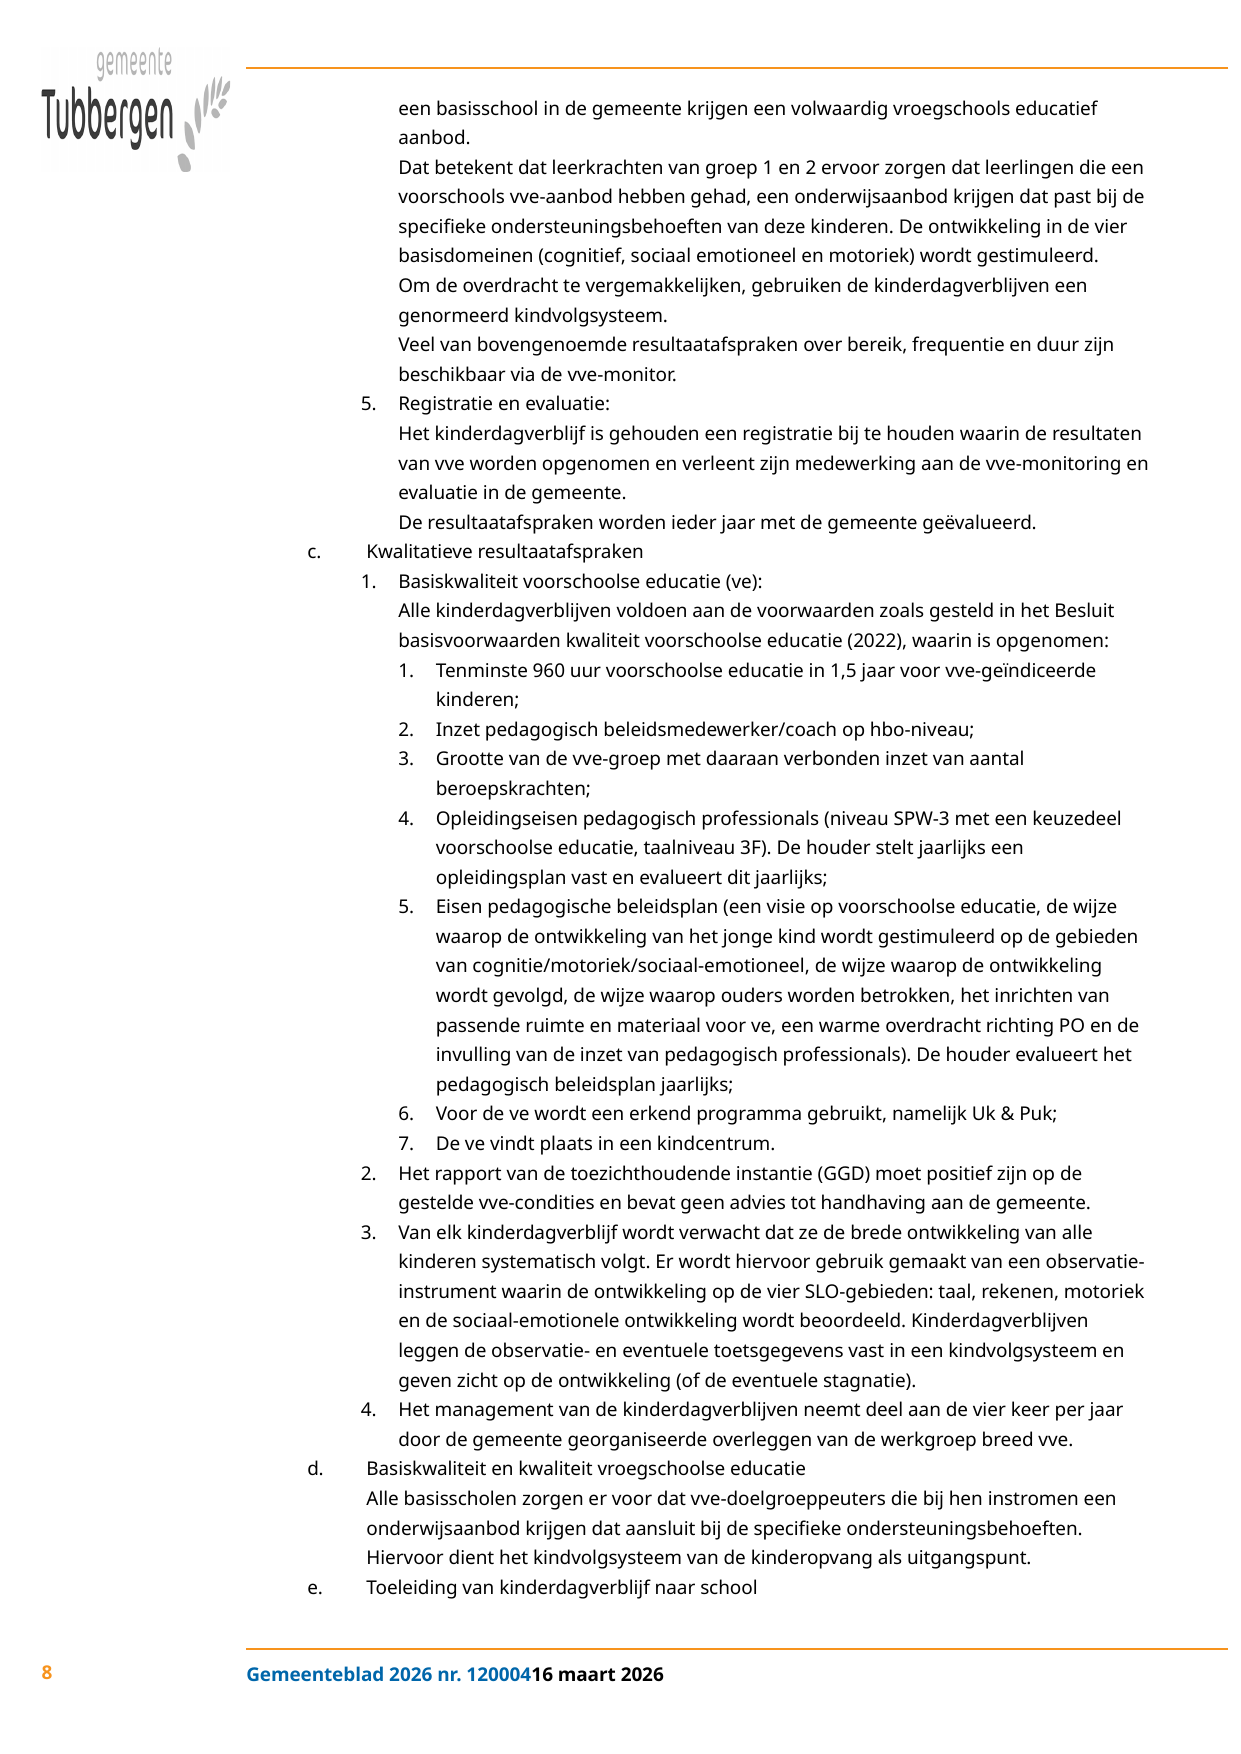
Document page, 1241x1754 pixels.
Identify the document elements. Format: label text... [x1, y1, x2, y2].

list Dat betekent dat leerkrachten van groep 1 en 2 ervoor zorgen dat leerlingen die een voorschools vve-aanbod hebben gehad, een onderwijsaanbod krijgen dat past bij de specifieke ondersteuningsbehoeften van deze kinderen. De ontwikkeling in de vier basisdomeinen (cognitief, sociaal emotioneel en motoriek) wordt gestimuleerd. [361, 154, 1152, 268]
list De ve vindt plaats in een kindcentrum. [398, 1130, 1152, 1156]
list Het management van de kinderdagverblijven neemt deel aan de vier keer per jaar door de gemeente georganiseerde overleggen van de werkgroep breed vve. [361, 1396, 1152, 1452]
list Registratie en evaluatie: [361, 391, 1152, 416]
list Alle basisscholen zorgen er voor dat vve-doelgroeppeuters die bij hen instromen een onderwijsaanbod krijgen dat aansluit bij de specifieke ondersteuningsbehoeften. Hiervoor dient het kindvolgsysteem van de kinderopvang als uitgangspunt. [307, 1485, 1152, 1570]
list Tenminste 960 uur voorschoolse educatie in 1,5 jaar voor vve-geïndiceerde kinderen; [398, 657, 1152, 712]
list Opleidingseisen pedagogisch professionals (niveau SPW-3 met een keuzedeel voorschoolse educatie, taalniveau 3F). De houder stelt jaarlijks een opleidingsplan vast en evalueert dit jaarlijks; [398, 805, 1152, 890]
list Grootte van de vve-groep met daaraan verbonden inzet van aantal beroepskrachten; [398, 746, 1152, 801]
list Toeleiding van kinderdagverblijf naar school [307, 1574, 1152, 1600]
list Om de overdracht te vergemakkelijken, gebruiken de kinderdagverblijven een genormeerd kindvolgsysteem. [361, 272, 1152, 328]
list Het rapport van de toezichthoudende instantie (GGD) moet positief zijn op de gestelde vve-condities en bevat geen advies tot handhaving aan de gemeente. [361, 1160, 1152, 1215]
list Basiskwaliteit en kwaliteit vroegschoolse educatie [307, 1456, 1152, 1481]
list Van elk kinderdagverblijf wordt verwacht dat ze de brede ontwikkeling van alle kinderen systematisch volgt. Er wordt hiervoor gebruik gemaakt van een observatie-instrument waarin de ontwikkeling op de vier SLO-gebieden: taal, rekenen, motoriek en de sociaal-emotionele ontwikkeling wordt beoordeeld. Kinderdagverblijven leggen de observatie- en eventuele toetsgegevens vast in een kindvolgsysteem en geven zicht op de ontwikkeling (of de eventuele stagnatie). [361, 1219, 1152, 1393]
list Basiskwaliteit voorschoolse educatie (ve): [361, 568, 1152, 594]
list Inzet pedagogisch beleidsmedewerker/coach op hbo-niveau; [398, 716, 1152, 742]
list De resultaatafspraken worden ieder jaar met de gemeente geëvalueerd. [361, 509, 1152, 535]
list Eisen pedagogische beleidsplan (een visie op voorschoolse educatie, de wijze waarop de ontwikkeling van het jonge kind wordt gestimuleerd op de gebieden van cognitie/motoriek/sociaal-emotioneel, de wijze waarop de ontwikkeling wordt gevolgd, de wijze waarop ouders worden betrokken, het inrichten van passende ruimte en materiaal voor ve, een warme overdracht richting PO en de invulling van de inzet van pedagogisch professionals). De houder evalueert het pedagogisch beleidsplan jaarlijks; [398, 893, 1152, 1097]
list Het kinderdagverblijf is gehouden een registratie bij te houden waarin de resultaten van vve worden opgenomen en verleent zijn medewerking aan de vve-monitoring en evaluatie in de gemeente. [361, 420, 1152, 505]
list Kwalitatieve resultaatafspraken [307, 538, 1152, 564]
picture [41, 47, 231, 172]
list Alle kinderdagverblijven voldoen aan de voorwaarden zoals gesteld in het Besluit basisvoorwaarden kwaliteit voorschoolse educatie (2022), waarin is opgenomen: [361, 598, 1152, 653]
list een basisschool in de gemeente krijgen een volwaardig vroegschools educatief aanbod. [361, 95, 1152, 150]
list Voor de ve wordt een erkend programma gebruikt, namelijk Uk & Puk; [398, 1101, 1152, 1126]
list Veel van bovengenoemde resultaatafspraken over bereik, frequentie en duur zijn beschikbaar via de vve-monitor. [361, 331, 1152, 387]
